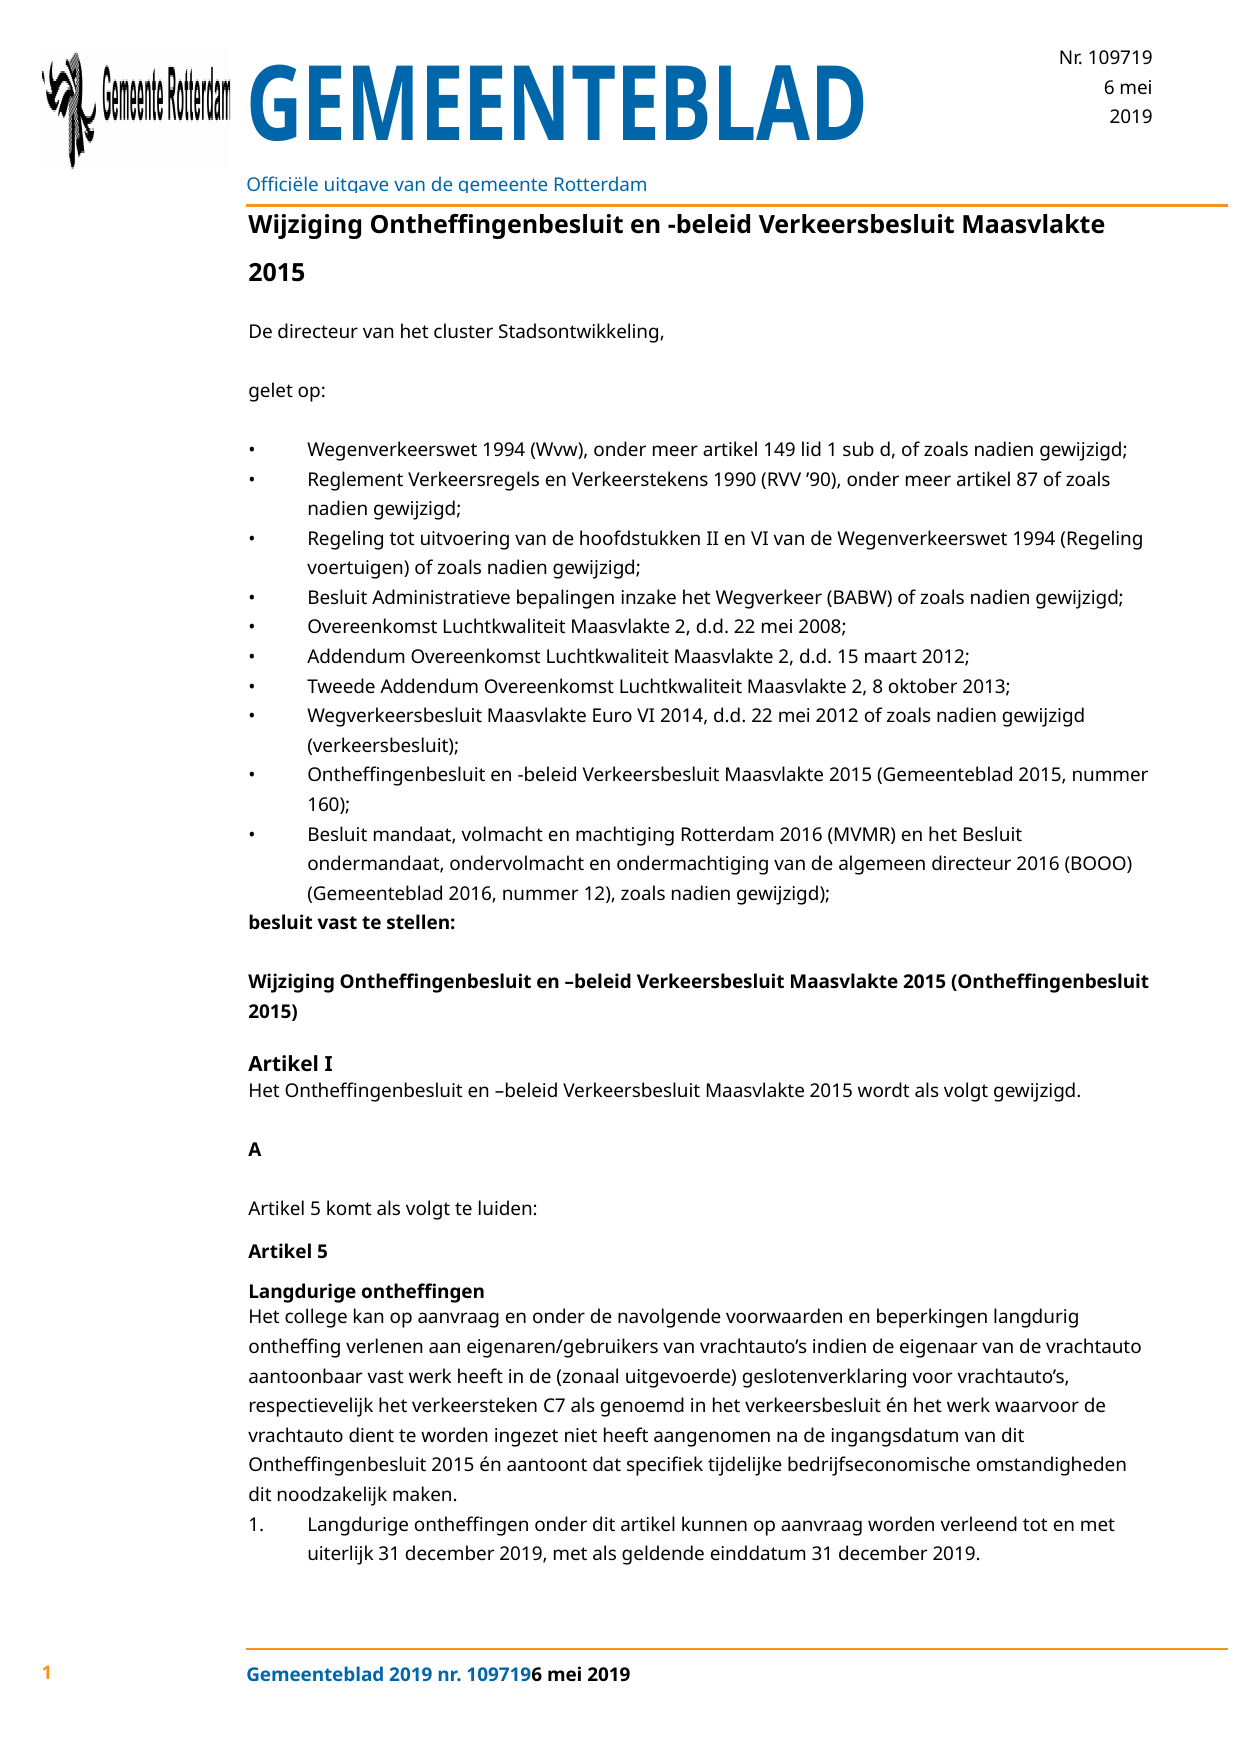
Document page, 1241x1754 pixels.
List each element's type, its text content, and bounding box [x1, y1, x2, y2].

text Het college kan op aanvraag en onder de navolgende voorwaarden en beperkingen langdurig ontheffing verlenen aan eigenaren/gebruikers van vrachtauto’s indien de eigenaar van de vrachtauto aantoonbaar vast werk heeft in de (zonaal uitgevoerde) geslotenverklaring voor vrachtauto’s, respectievelijk het verkeersteken C7 als genoemd in het verkeersbesluit én het werk waarvoor de vrachtauto dient te worden ingezet niet heeft aangenomen na de ingangsdatum van dit Ontheffingenbesluit 2015 én aantoont dat specifiek tijdelijke bedrijfseconomische omstandigheden dit noodzakelijk maken. [248, 1304, 1152, 1507]
text Artikel 5 komt als volgt te luiden: [248, 1196, 1152, 1221]
text Wijziging Ontheffingenbesluit en -beleid Verkeersbesluit Maasvlakte 2015 [248, 207, 1152, 288]
text Artikel 5 [248, 1239, 1152, 1264]
text A [248, 1136, 1152, 1162]
list Besluit Administratieve bepalingen inzake het Wegverkeer (BABW) of zoals nadien gewijzigd; [248, 584, 1152, 610]
list Besluit mandaat, volmacht en machtiging Rotterdam 2016 (MVMR) en het Besluit ondermandaat, ondervolmacht en ondermachtiging van de algemeen directeur 2016 (BOOO) (Gemeenteblad 2016, nummer 12), zoals nadien gewijzigd); [248, 821, 1152, 906]
text De directeur van het cluster Stadsontwikkeling, [248, 318, 1152, 344]
text Wijziging Ontheffingenbesluit en –beleid Verkeersbesluit Maasvlakte 2015 (Ontheffingenbesluit 2015) [248, 969, 1152, 1024]
list Tweede Addendum Overeenkomst Luchtkwaliteit Maasvlakte 2, 8 oktober 2013; [248, 673, 1152, 699]
list Langdurige ontheffingen onder dit artikel kunnen op aanvraag worden verleend tot en met uiterlijk 31 december 2019, met als geldende einddatum 31 december 2019. [248, 1511, 1152, 1566]
picture [41, 47, 231, 172]
list Overeenkomst Luchtkwaliteit Maasvlakte 2, d.d. 22 mei 2008; [248, 614, 1152, 639]
list Addendum Overeenkomst Luchtkwaliteit Maasvlakte 2, d.d. 15 maart 2012; [248, 643, 1152, 669]
text Het Ontheffingenbesluit en –beleid Verkeersbesluit Maasvlakte 2015 wordt als volgt gewijzigd. [248, 1077, 1152, 1103]
list Ontheffingenbesluit en -beleid Verkeersbesluit Maasvlakte 2015 (Gemeenteblad 2015, nummer 160); [248, 762, 1152, 817]
list Regeling tot uitvoering van de hoofdstukken II en VI van de Wegenverkeerswet 1994 (Regeling voertuigen) of zoals nadien gewijzigd; [248, 525, 1152, 580]
text Langdurige ontheffingen [248, 1278, 1152, 1304]
list Wegverkeersbesluit Maasvlakte Euro VI 2014, d.d. 22 mei 2012 of zoals nadien gewijzigd (verkeersbesluit); [248, 702, 1152, 758]
text Artikel I [248, 1049, 1152, 1077]
list Reglement Verkeersregels en Verkeerstekens 1990 (RVV ’90), onder meer artikel 87 of zoals nadien gewijzigd; [248, 466, 1152, 521]
list Wegenverkeerswet 1994 (Wvw), onder meer artikel 149 lid 1 sub d, of zoals nadien gewijzigd; [248, 436, 1152, 462]
text besluit vast te stellen: [248, 909, 1152, 935]
text gelet op: [248, 377, 1152, 403]
